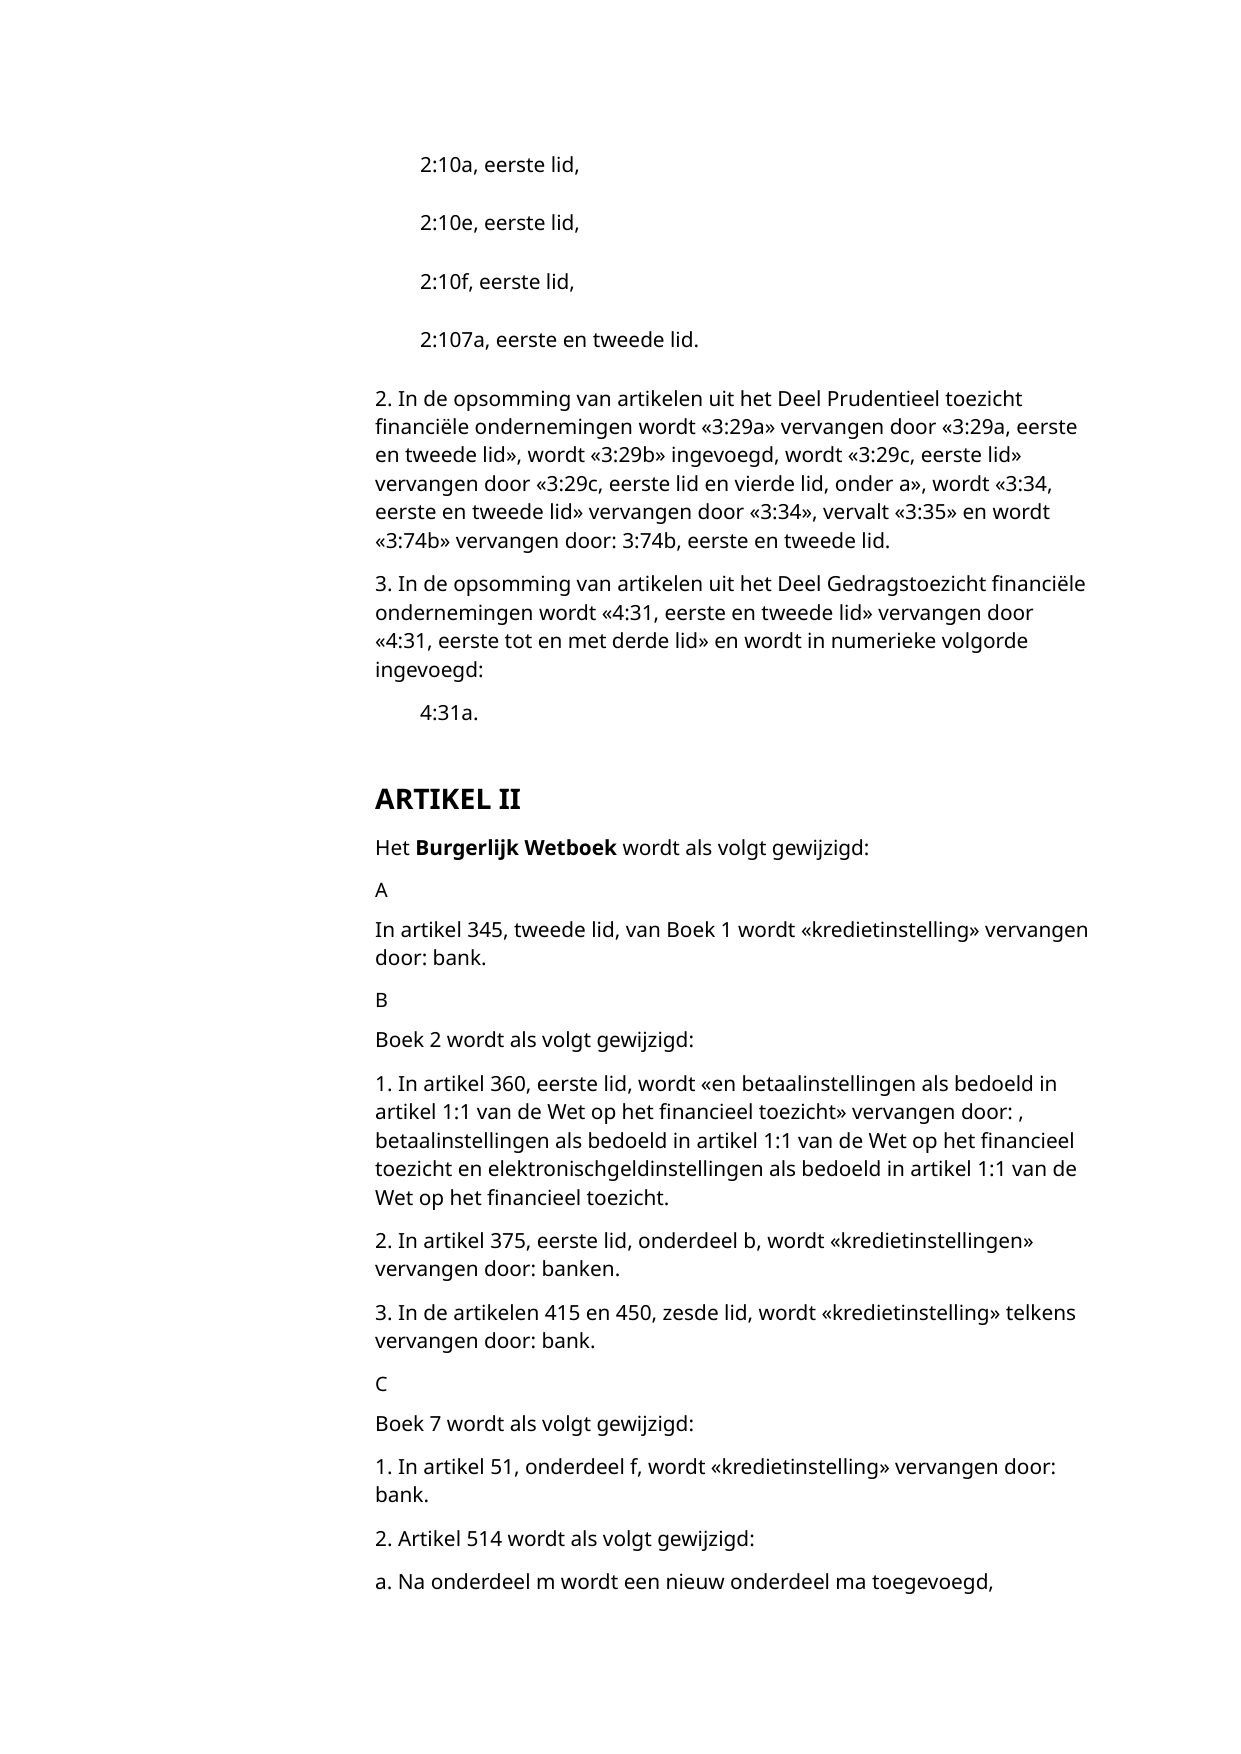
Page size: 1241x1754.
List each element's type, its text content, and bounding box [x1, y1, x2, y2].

text Boek 7 wordt als volgt gewijzigd: [375, 1409, 1090, 1437]
text 2. Artikel 514 wordt als volgt gewijzigd: [375, 1524, 1090, 1552]
subtitle ARTIKEL II [375, 779, 1090, 818]
text 4:31a. [420, 698, 1090, 727]
text 2:10f, eerste lid, [420, 267, 1090, 295]
text 3. In de opsomming van artikelen uit het Deel Gedragstoezicht financiële ondernemingen wordt «4:31, eerste en tweede lid» vervangen door «4:31, eerste tot en met derde lid» en wordt in numerieke volgorde ingevoegd: [375, 569, 1090, 683]
text In artikel 345, tweede lid, van Boek 1 wordt «kredietinstelling» vervangen door: bank. [375, 915, 1090, 972]
text C [375, 1370, 1090, 1397]
text 3. In de artikelen 415 en 450, zesde lid, wordt «kredietinstelling» telkens vervangen door: bank. [375, 1298, 1090, 1355]
text 2. In de opsomming van artikelen uit het Deel Prudentieel toezicht financiële ondernemingen wordt «3:29a» vervangen door «3:29a, eerste en tweede lid», wordt «3:29b» ingevoegd, wordt «3:29c, eerste lid» vervangen door «3:29c, eerste lid en vierde lid, onder a», wordt «3:34, eerste en tweede lid» vervangen door «3:34», vervalt «3:35» en wordt «3:74b» vervangen door: 3:74b, eerste en tweede lid. [375, 384, 1090, 554]
text Het Burgerlijk Wetboek wordt als volgt gewijzigd: [375, 833, 1090, 861]
text 2:10a, eerste lid, [420, 150, 1090, 178]
text 2:10e, eerste lid, [420, 208, 1090, 237]
text 2:107a, eerste en tweede lid. [420, 325, 1090, 354]
text 1. In artikel 360, eerste lid, wordt «en betaalinstellingen als bedoeld in artikel 1:1 van de Wet op het financieel toezicht» vervangen door: , betaalinstellingen als bedoeld in artikel 1:1 van de Wet op het financieel toezicht en elektronischgeldinstellingen als bedoeld in artikel 1:1 van de Wet op het financieel toezicht. [375, 1069, 1090, 1211]
text Boek 2 wordt als volgt gewijzigd: [375, 1026, 1090, 1054]
text a. Na onderdeel m wordt een nieuw onderdeel ma toegevoegd, [375, 1567, 1090, 1596]
text A [375, 876, 1090, 903]
text 1. In artikel 51, onderdeel f, wordt «kredietinstelling» vervangen door: bank. [375, 1452, 1090, 1509]
text 2. In artikel 375, eerste lid, onderdeel b, wordt «kredietinstellingen» vervangen door: banken. [375, 1226, 1090, 1283]
text B [375, 987, 1090, 1014]
